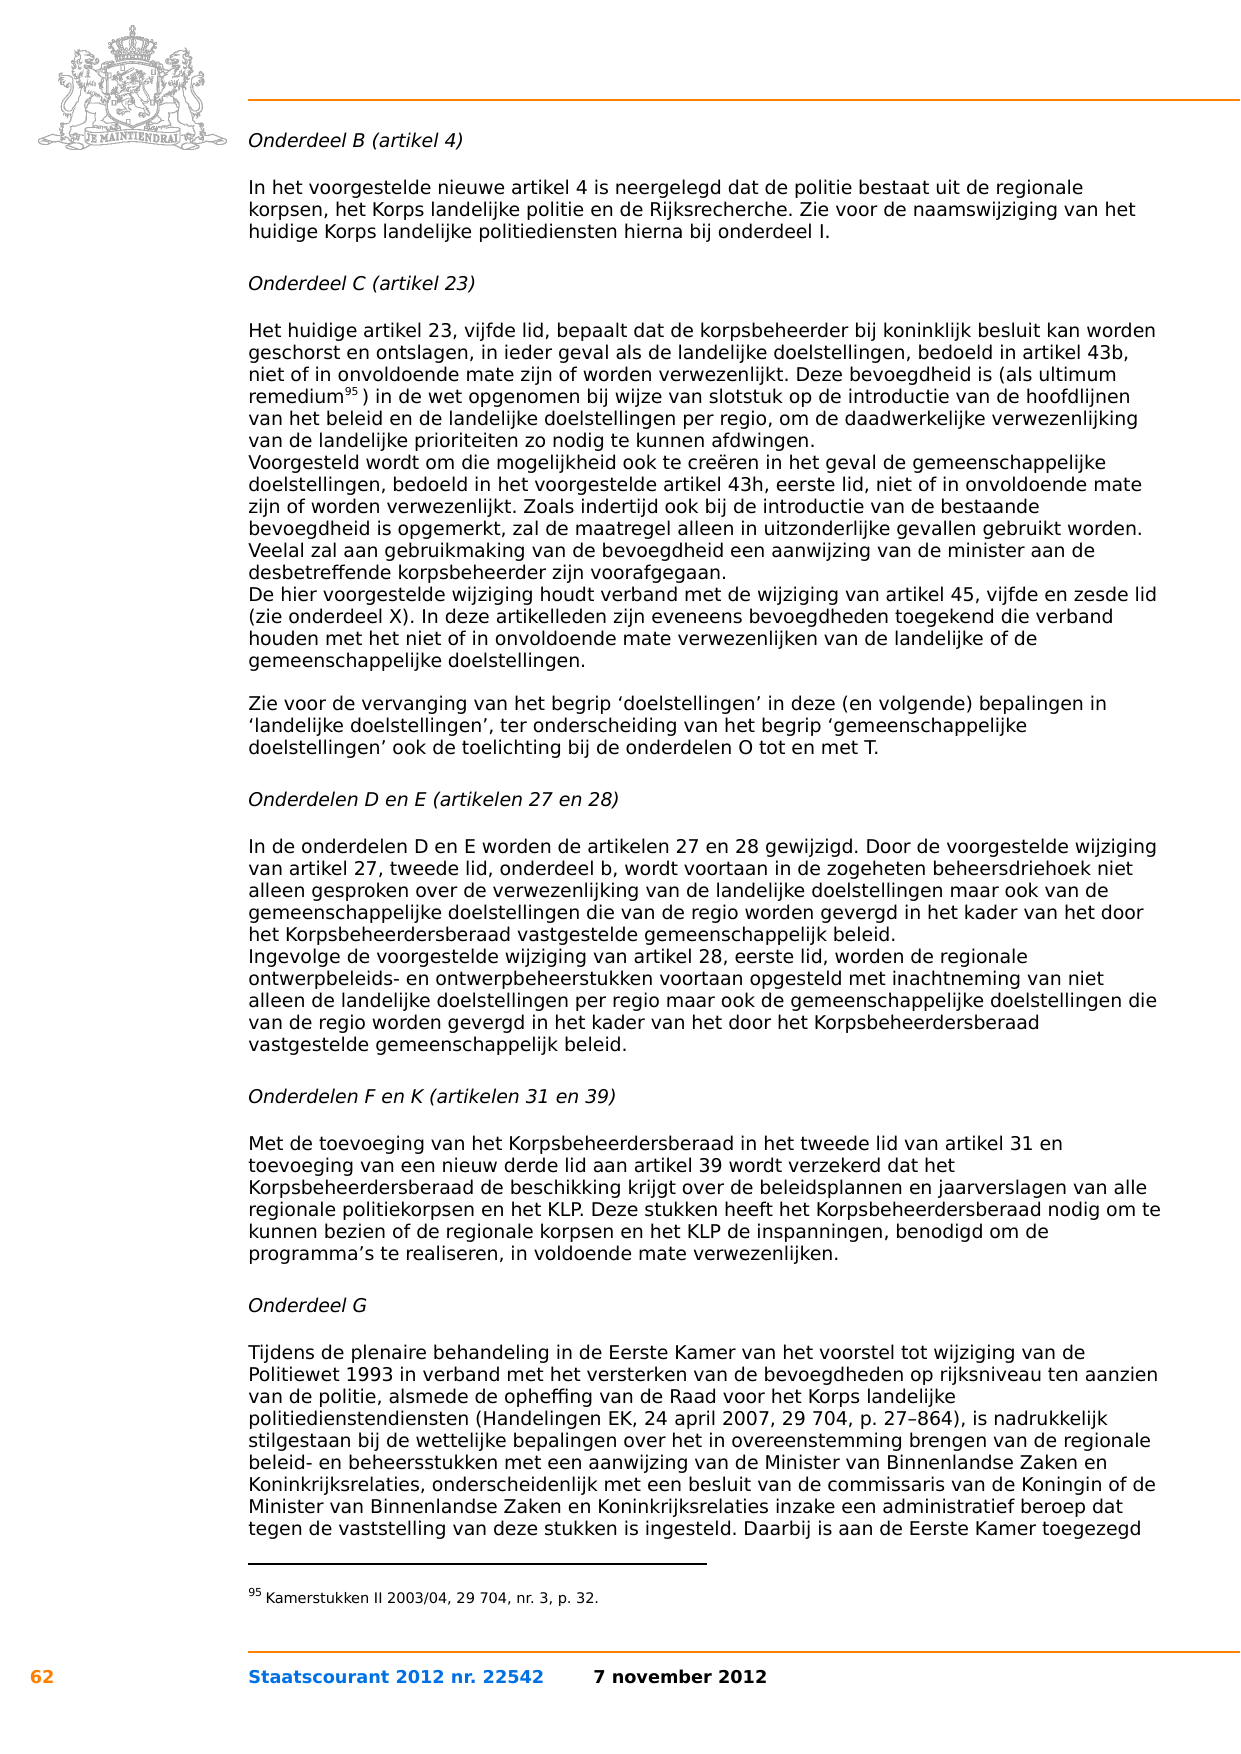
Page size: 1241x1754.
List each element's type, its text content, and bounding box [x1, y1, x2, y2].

text Voorgesteld wordt om die mogelijkheid ook te creëren in het geval de gemeenschappelijke doelstellingen, bedoeld in het voorgestelde artikel 43h, eerste lid, niet of in onvoldoende mate zijn of worden verwezenlijkt. Zoals indertijd ook bij de introductie van de bestaande bevoegdheid is opgemerkt, zal de maatregel alleen in uitzonderlijke gevallen gebruikt worden. Veelal zal aan gebruikmaking van de bevoegdheid een aanwijzing van de minister aan de desbetreffende korpsbeheerder zijn voorafgegaan. [248, 452, 1163, 583]
text Ingevolge de voorgestelde wijziging van artikel 28, eerste lid, worden de regionale ontwerpbeleids- en ontwerpbeheerstukken voortaan opgesteld met inachtneming van niet alleen de landelijke doelstellingen per regio maar ook de gemeenschappelijke doelstellingen die van de regio worden gevergd in het kader van het door het Korpsbeheerdersberaad vastgestelde gemeenschappelijk beleid. [248, 946, 1163, 1056]
subtitle Onderdelen F en K (artikelen 31 en 39) [248, 1086, 1163, 1108]
text Met de toevoeging van het Korpsbeheerdersberaad in het tweede lid van artikel 31 en toevoeging van een nieuw derde lid aan artikel 39 wordt verzekerd dat het Korpsbeheerdersberaad de beschikking krijgt over de beleidsplannen en jaarverslagen van alle regionale politiekorpsen en het KLP. Deze stukken heeft het Korpsbeheerdersberaad nodig om te kunnen bezien of de regionale korpsen en het KLP de inspanningen, benodigd om de programma’s te realiseren, in voldoende mate verwezenlijken. [248, 1133, 1163, 1265]
picture [38, 25, 227, 150]
text De hier voorgestelde wijziging houdt verband met de wijziging van artikel 45, vijfde en zesde lid (zie onderdeel X). In deze artikelleden zijn eveneens bevoegdheden toegekend die verband houden met het niet of in onvoldoende mate verwezenlijken van de landelijke of de gemeenschappelijke doelstellingen. [248, 583, 1163, 671]
text Kamerstukken II 2003/04, 29 704, nr. 3, p. 32. [248, 1586, 1163, 1608]
text Tijdens de plenaire behandeling in de Eerste Kamer van het voorstel tot wijziging van de Politiewet 1993 in verband met het versterken van de bevoegdheden op rijksniveau ten aanzien van de politie, alsmede de opheffing van de Raad voor het Korps landelijke politiedienstendiensten (Handelingen EK, 24 april 2007, 29 704, p. 27–864), is nadrukkelijk stilgestaan bij de wettelijke bepalingen over het in overeenstemming brengen van de regionale beleid- en beheersstukken met een aanwijzing van de Minister van Binnenlandse Zaken en Koninkrijksrelaties, onderscheidenlijk met een besluit van de commissaris van de Koningin of de Minister van Binnenlandse Zaken en Koninkrijksrelaties inzake een administratief beroep dat tegen de vaststelling van deze stukken is ingesteld. Daarbij is aan de Eerste Kamer toegezegd [248, 1342, 1163, 1540]
subtitle Onderdeel C (artikel 23) [248, 273, 1163, 295]
subtitle Onderdeel G [248, 1295, 1163, 1317]
text In het voorgestelde nieuwe artikel 4 is neergelegd dat de politie bestaat uit de regionale korpsen, het Korps landelijke politie en de Rijksrecherche. Zie voor de naamswijziging van het huidige Korps landelijke politiediensten hierna bij onderdeel I. [248, 177, 1163, 243]
subtitle Onderdeel B (artikel 4) [248, 130, 1163, 152]
subtitle Onderdelen D en E (artikelen 27 en 28) [248, 789, 1163, 811]
text Het huidige artikel 23, vijfde lid, bepaalt dat de korpsbeheerder bij koninklijk besluit kan worden geschorst en ontslagen, in ieder geval als de landelijke doelstellingen, bedoeld in artikel 43b, niet of in onvoldoende mate zijn of worden verwezenlijkt. Deze bevoegdheid is (als ultimum remedium) in de wet opgenomen bij wijze van slotstuk op de introductie van de hoofdlijnen van het beleid en de landelijke doelstellingen per regio, om de daadwerkelijke verwezenlijking van de landelijke prioriteiten zo nodig te kunnen afdwingen. [248, 320, 1163, 452]
text In de onderdelen D en E worden de artikelen 27 en 28 gewijzigd. Door de voorgestelde wijziging van artikel 27, tweede lid, onderdeel b, wordt voortaan in de zogeheten beheersdriehoek niet alleen gesproken over de verwezenlijking van de landelijke doelstellingen maar ook van de gemeenschappelijke doelstellingen die van de regio worden gevergd in het kader van het door het Korpsbeheerdersberaad vastgestelde gemeenschappelijk beleid. [248, 836, 1163, 946]
text Zie voor de vervanging van het begrip ‘doelstellingen’ in deze (en volgende) bepalingen in ‘landelijke doelstellingen’, ter onderscheiding van het begrip ‘gemeenschappelijke doelstellingen’ ook de toelichting bij de onderdelen O tot en met T. [248, 693, 1163, 759]
